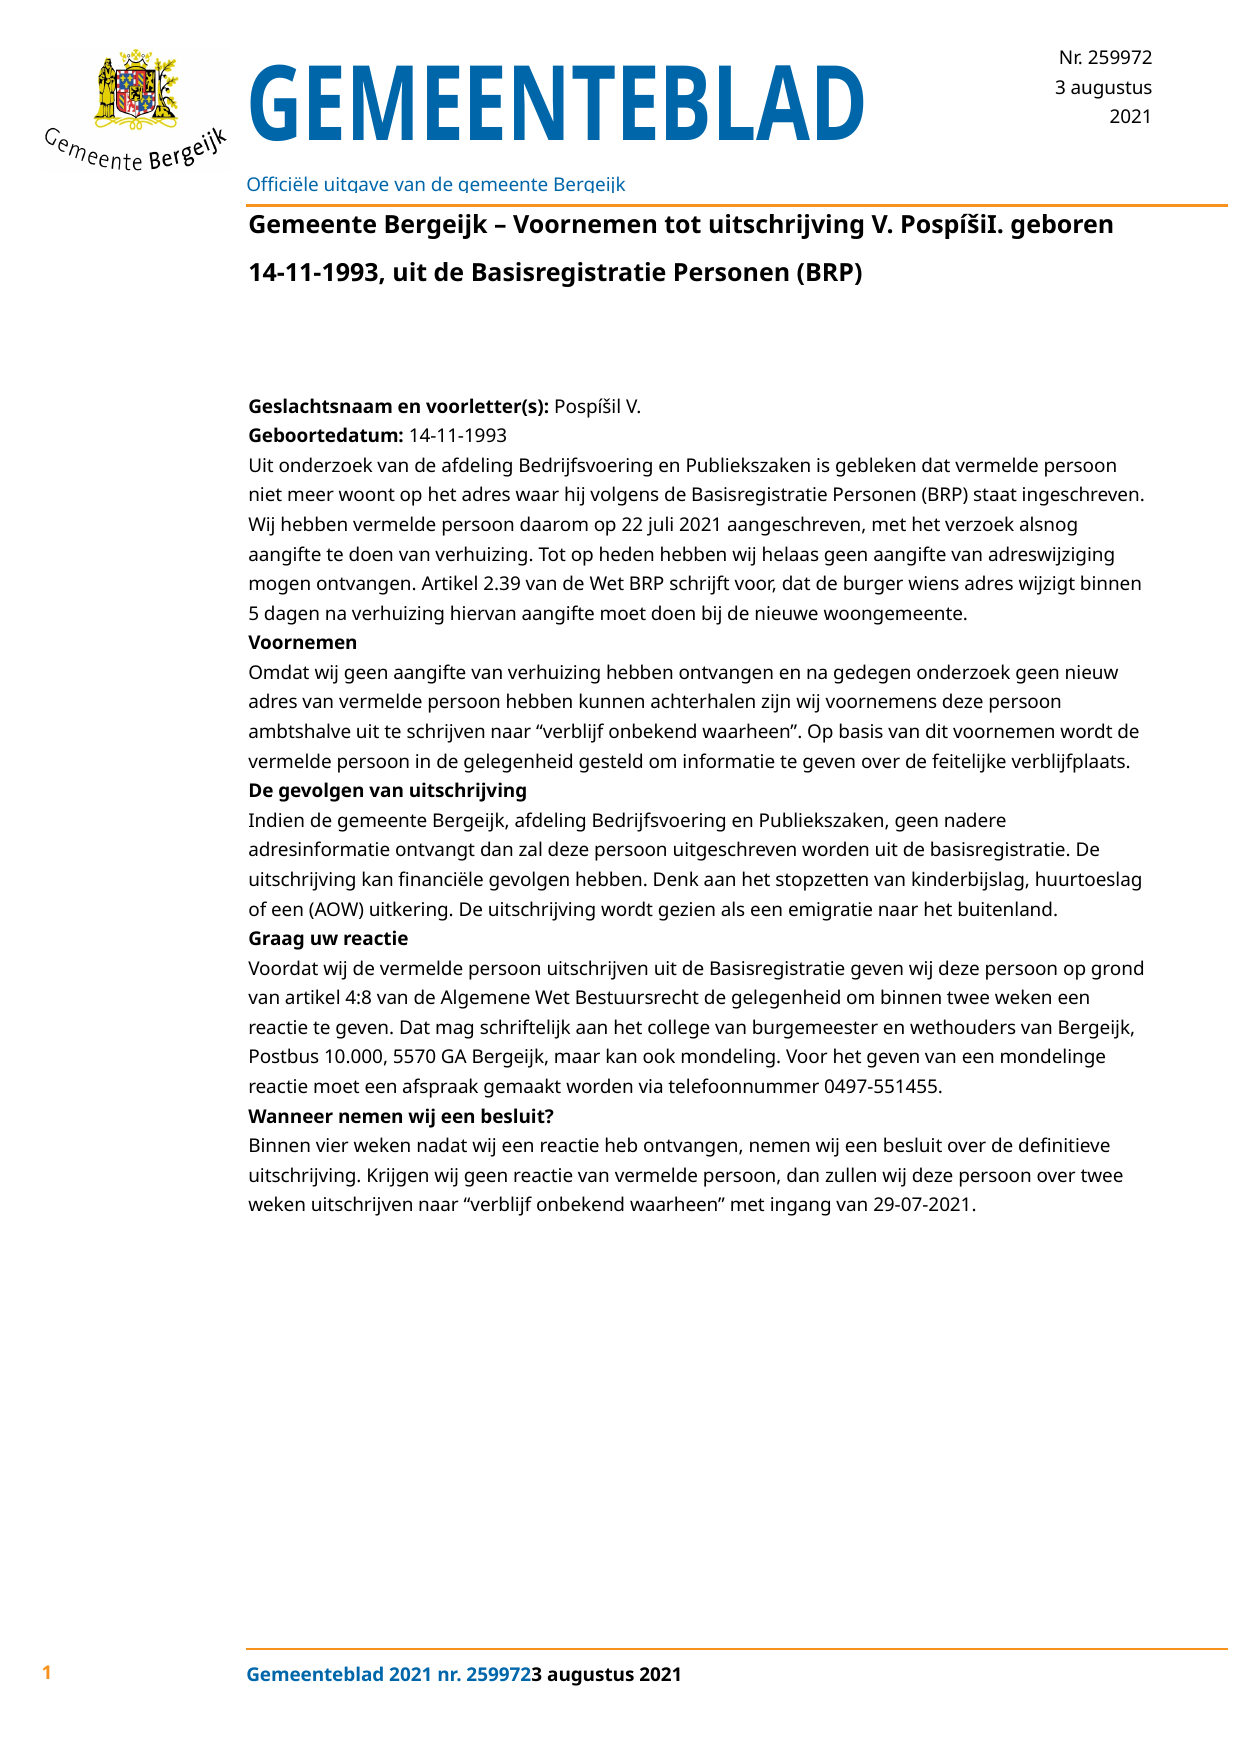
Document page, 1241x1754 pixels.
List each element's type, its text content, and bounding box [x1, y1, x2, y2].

text Indien de gemeente Bergeijk, afdeling Bedrijfsvoering en Publiekszaken, geen nadere adresinformatie ontvangt dan zal deze persoon uitgeschreven worden uit de basisregistratie. De uitschrijving kan financiële gevolgen hebben. Denk aan het stopzetten van kinderbijslag, huurtoeslag of een (AOW) uitkering. De uitschrijving wordt gezien als een emigratie naar het buitenland. [248, 807, 1152, 922]
text Geslachtsnaam en voorletter(s): Pospíšil V. [248, 393, 1152, 419]
text Graag uw reactie [248, 925, 1152, 951]
text Uit onderzoek van de afdeling Bedrijfsvoering en Publiekszaken is gebleken dat vermelde persoon niet meer woont op het adres waar hij volgens de Basisregistratie Personen (BRP) staat ingeschreven. Wij hebben vermelde persoon daarom op 22 juli 2021 aangeschreven, met het verzoek alsnog aangifte te doen van verhuizing. Tot op heden hebben wij helaas geen aangifte van adreswijziging mogen ontvangen. Artikel 2.39 van de Wet BRP schrijft voor, dat de burger wiens adres wijzigt binnen 5 dagen na verhuizing hiervan aangifte moet doen bij de nieuwe woongemeente. [248, 452, 1152, 626]
picture [41, 47, 231, 172]
text Binnen vier weken nadat wij een reactie heb ontvangen, nemen wij een besluit over de definitieve uitschrijving. Krijgen wij geen reactie van vermelde persoon, dan zullen wij deze persoon over twee weken uitschrijven naar “verblijf onbekend waarheen” met ingang van 29-07-2021. [248, 1132, 1152, 1217]
text De gevolgen van uitschrijving [248, 777, 1152, 803]
text Voordat wij de vermelde persoon uitschrijven uit de Basisregistratie geven wij deze persoon op grond van artikel 4:8 van de Algemene Wet Bestuursrecht de gelegenheid om binnen twee weken een reactie te geven. Dat mag schriftelijk aan het college van burgemeester en wethouders van Bergeijk, Postbus 10.000, 5570 GA Bergeijk, maar kan ook mondeling. Voor het geven van een mondelinge reactie moet een afspraak gemaakt worden via telefoonnummer 0497-551455. [248, 955, 1152, 1099]
text Geboortedatum: 14-11-1993 [248, 422, 1152, 448]
text Gemeente Bergeijk – Voornemen tot uitschrijving V. PospíšiI. geboren 14-11-1993, uit de Basisregistratie Personen (BRP) [248, 207, 1152, 288]
text Voornemen [248, 629, 1152, 655]
text Wanneer nemen wij een besluit? [248, 1103, 1152, 1129]
text Omdat wij geen aangifte van verhuizing hebben ontvangen en na gedegen onderzoek geen nieuw adres van vermelde persoon hebben kunnen achterhalen zijn wij voornemens deze persoon ambtshalve uit te schrijven naar “verblijf onbekend waarheen”. Op basis van dit voornemen wordt de vermelde persoon in de gelegenheid gesteld om informatie te geven over de feitelijke verblijfplaats. [248, 659, 1152, 774]
